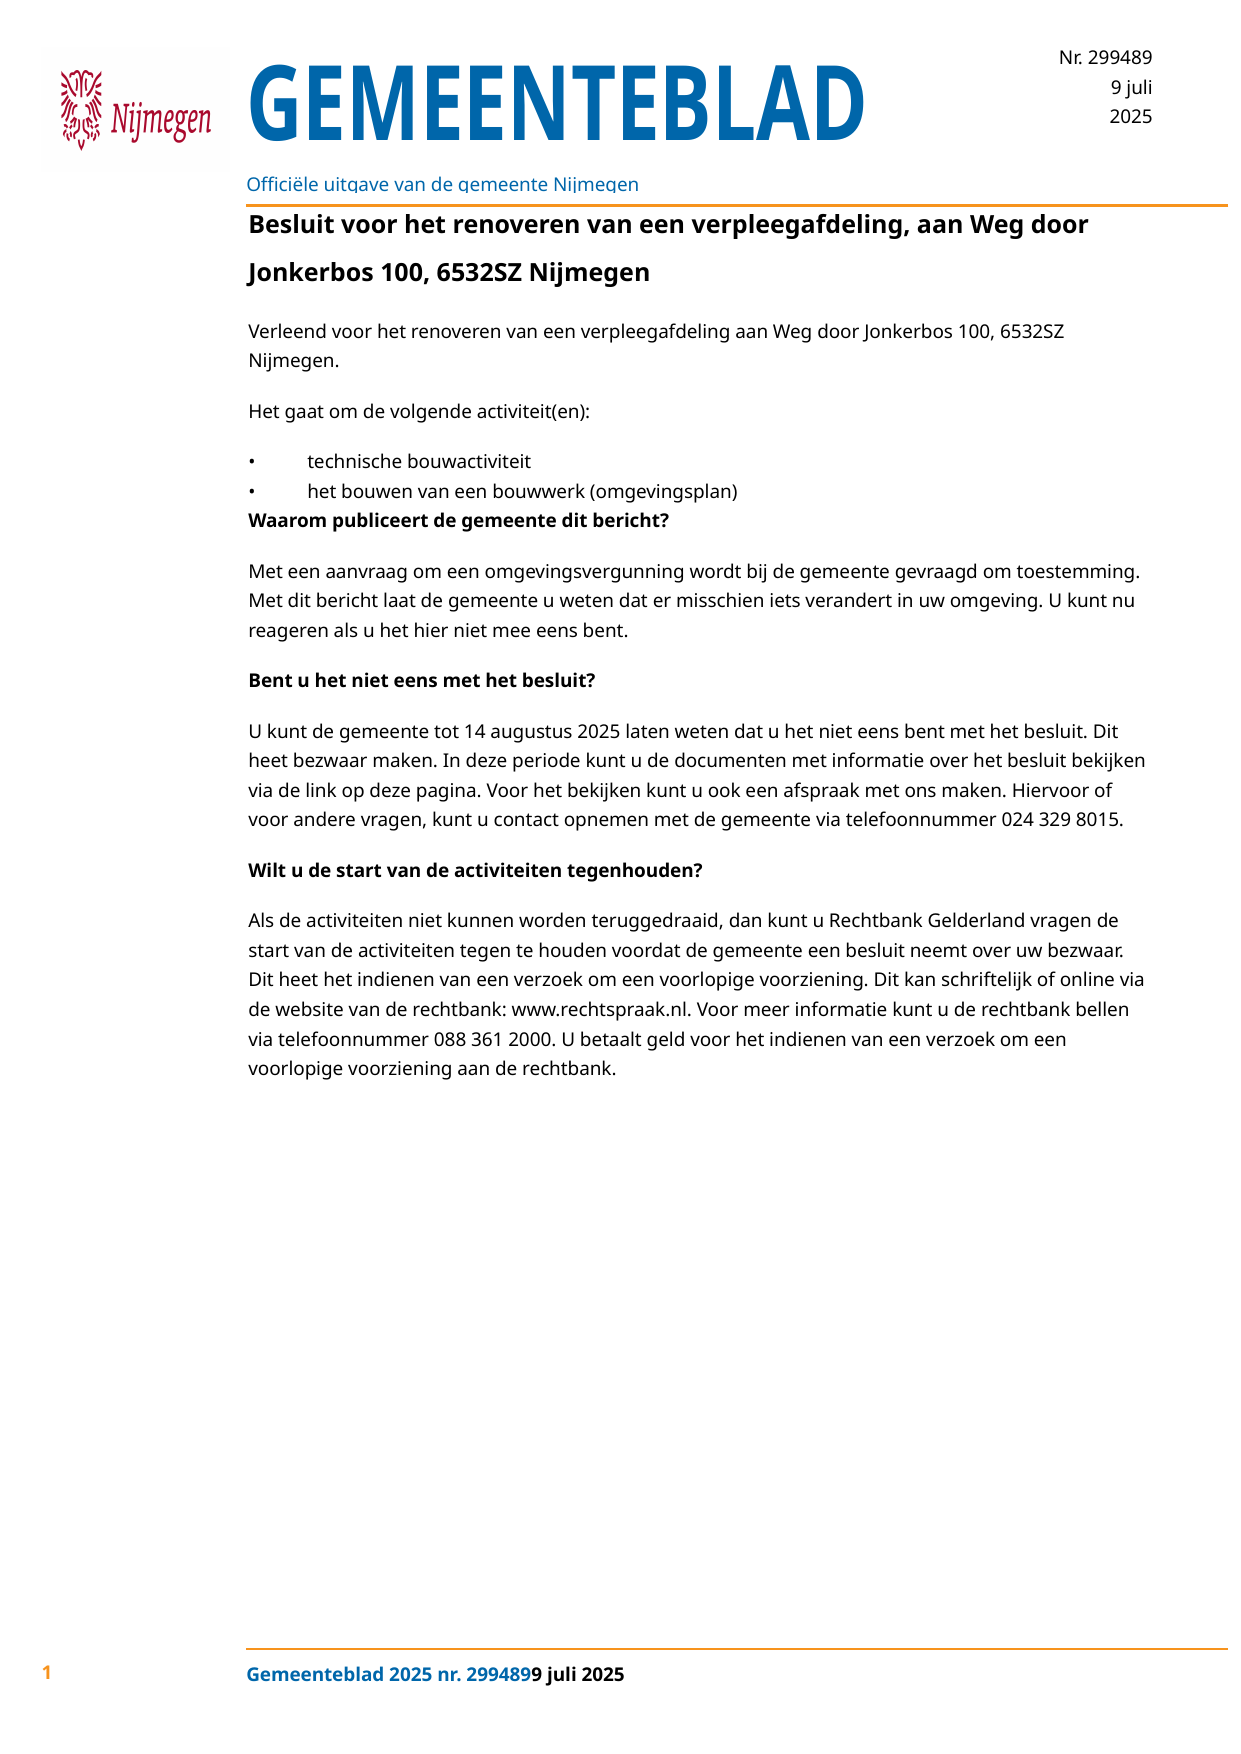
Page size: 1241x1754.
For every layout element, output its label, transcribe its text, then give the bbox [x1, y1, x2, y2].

list het bouwen van een bouwwerk (omgevingsplan) [248, 478, 1152, 504]
text Bent u het niet eens met het besluit? [248, 667, 1152, 693]
picture [41, 47, 231, 172]
text U kunt de gemeente tot 14 augustus 2025 laten weten dat u het niet eens bent met het besluit. Dit heet bezwaar maken. In deze periode kunt u de documenten met informatie over het besluit bekijken via de link op deze pagina. Voor het bekijken kunt u ook een afspraak met ons maken. Hiervoor of voor andere vragen, kunt u contact opnemen met de gemeente via telefoonnummer 024 329 8015. [248, 718, 1152, 832]
list technische bouwactiviteit [248, 448, 1152, 474]
text Besluit voor het renoveren van een verpleegafdeling, aan Weg door Jonkerbos 100, 6532SZ Nijmegen [248, 207, 1152, 288]
text Verleend voor het renoveren van een verpleegafdeling aan Weg door Jonkerbos 100, 6532SZ Nijmegen. [248, 318, 1152, 373]
text Als de activiteiten niet kunnen worden teruggedraaid, dan kunt u Rechtbank Gelderland vragen de start van de activiteiten tegen te houden voordat de gemeente een besluit neemt over uw bezwaar. Dit heet het indienen van een verzoek om een voorlopige voorziening. Dit kan schriftelijk of online via de website van de rechtbank: www.rechtspraak.nl. Voor meer informatie kunt u de rechtbank bellen via telefoonnummer 088 361 2000. U betaalt geld voor het indienen van een verzoek om een voorlopige voorziening aan de rechtbank. [248, 907, 1152, 1081]
text Waarom publiceert de gemeente dit bericht? [248, 507, 1152, 533]
text Met een aanvraag om een omgevingsvergunning wordt bij de gemeente gevraagd om toestemming. Met dit bericht laat de gemeente u weten dat er misschien iets verandert in uw omgeving. U kunt nu reageren als u het hier niet mee eens bent. [248, 558, 1152, 643]
text Wilt u de start van de activiteiten tegenhouden? [248, 857, 1152, 883]
text Het gaat om de volgende activiteit(en): [248, 398, 1152, 424]
